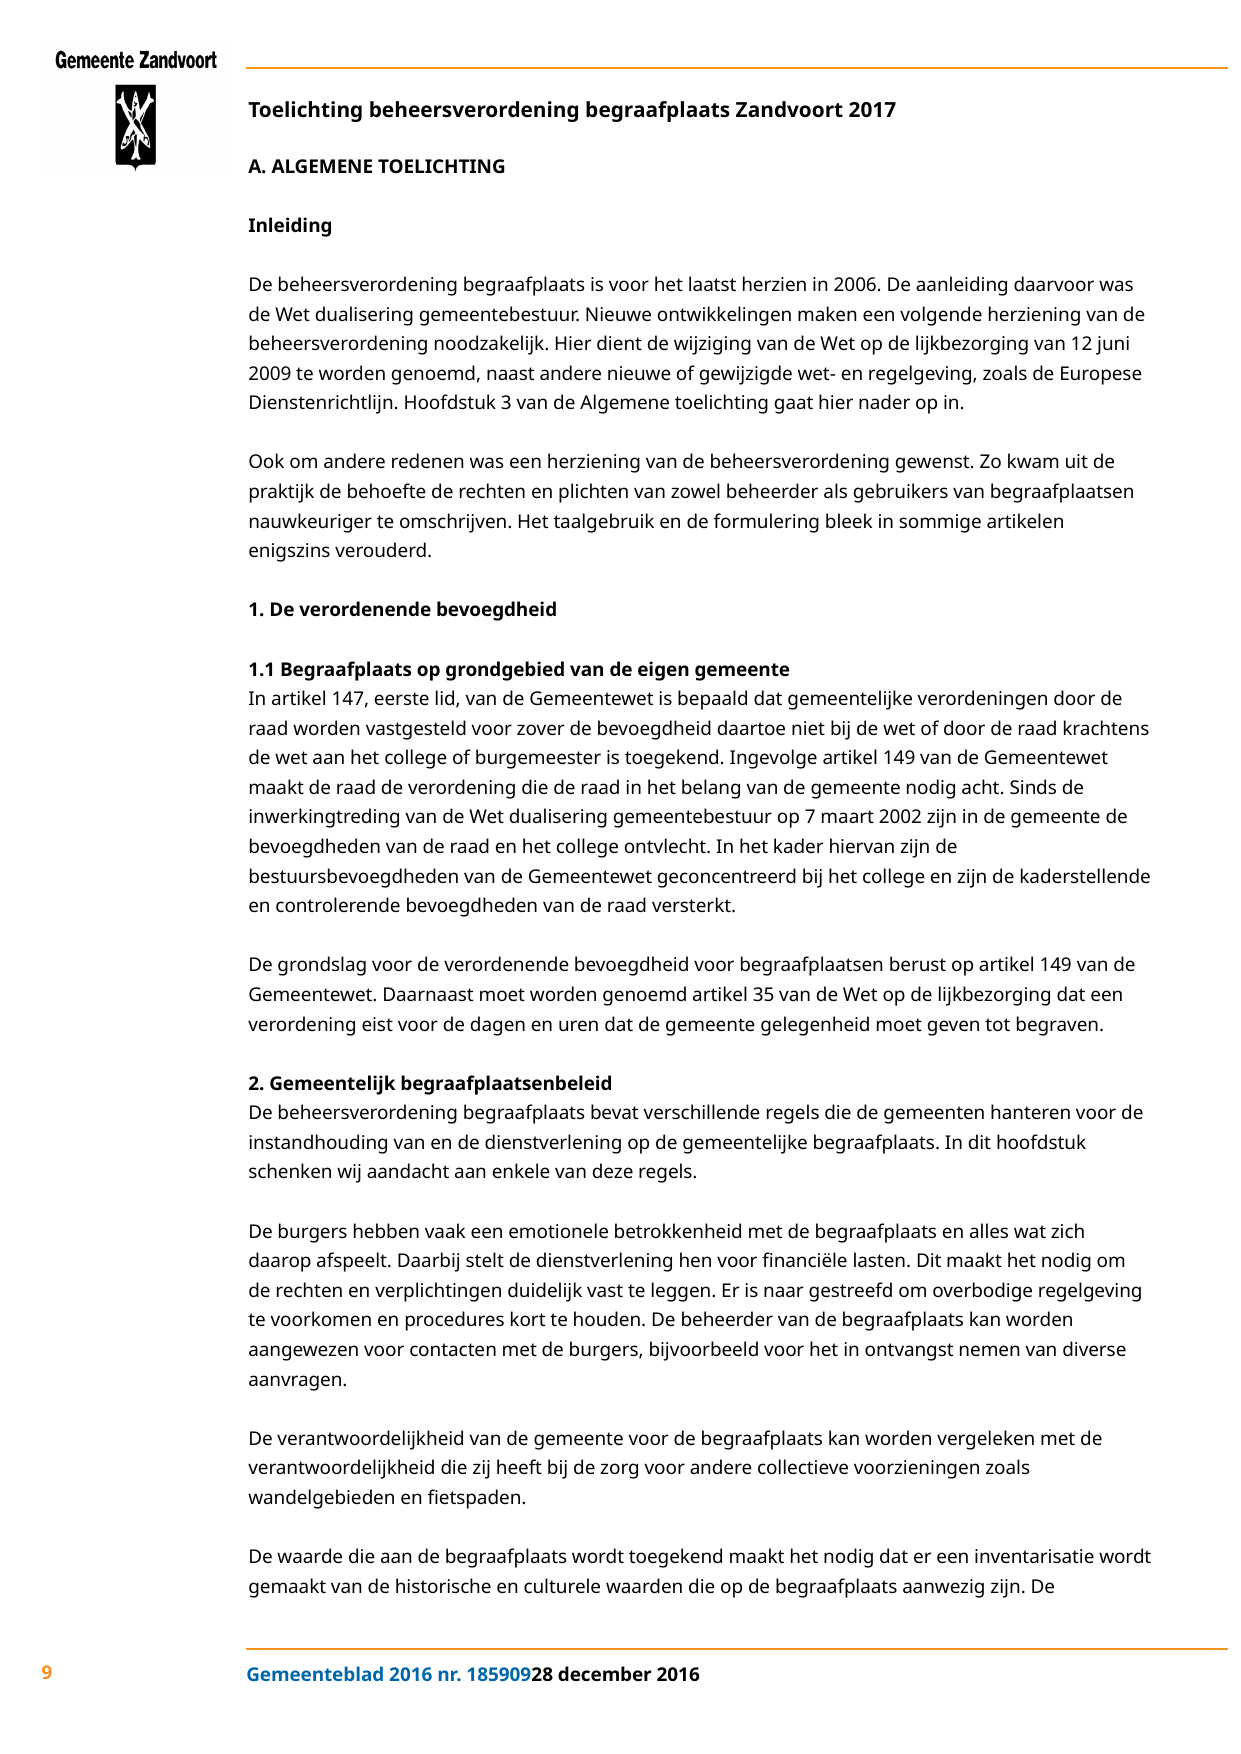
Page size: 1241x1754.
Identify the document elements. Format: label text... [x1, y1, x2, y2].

text De grondslag voor de verordenende bevoegdheid voor begraafplaatsen berust op artikel 149 van de Gemeentewet. Daarnaast moet worden genoemd artikel 35 van de Wet op de lijkbezorging dat een verordening eist voor de dagen en uren dat de gemeente gelegenheid moet geven tot begraven. [248, 952, 1152, 1037]
text A. ALGEMENE TOELICHTING [248, 153, 1152, 179]
text 1. De verordenende bevoegdheid [248, 597, 1152, 622]
text In artikel 147, eerste lid, van de Gemeentewet is bepaald dat gemeentelijke verordeningen door de raad worden vastgesteld voor zover de bevoegdheid daartoe niet bij de wet of door de raad krachtens de wet aan het college of burgemeester is toegekend. Ingevolge artikel 149 van de Gemeentewet maakt de raad de verordening die de raad in het belang van de gemeente nodig acht. Sinds de inwerkingtreding van de Wet dualisering gemeentebestuur op 7 maart 2002 zijn in de gemeente de bevoegdheden van de raad en het college ontvlecht. In het kader hiervan zijn de bestuursbevoegdheden van de Gemeentewet geconcentreerd bij het college en zijn de kaderstellende en controlerende bevoegdheden van de raad versterkt. [248, 685, 1152, 918]
picture [41, 47, 231, 172]
text De verantwoordelijkheid van de gemeente voor de begraafplaats kan worden vergeleken met de verantwoordelijkheid die zij heeft bij de zorg voor andere collectieve voorzieningen zoals wandelgebieden en fietspaden. [248, 1425, 1152, 1510]
text Inleiding [248, 212, 1152, 238]
text De burgers hebben vaak een emotionele betrokkenheid met de begraafplaats en alles wat zich daarop afspeelt. Daarbij stelt de dienstverlening hen voor financiële lasten. Dit maakt het nodig om de rechten en verplichtingen duidelijk vast te leggen. Er is naar gestreefd om overbodige regelgeving te voorkomen en procedures kort te houden. De beheerder van de begraafplaats kan worden aangewezen voor contacten met de burgers, bijvoorbeeld voor het in ontvangst nemen van diverse aanvragen. [248, 1218, 1152, 1392]
text De beheersverordening begraafplaats is voor het laatst herzien in 2006. De aanleiding daarvoor was de Wet dualisering gemeentebestuur. Nieuwe ontwikkelingen maken een volgende herziening van de beheersverordening noodzakelijk. Hier dient de wijziging van de Wet op de lijkbezorging van 12 juni 2009 te worden genoemd, naast andere nieuwe of gewijzigde wet- en regelgeving, zoals de Europese Dienstenrichtlijn. Hoofdstuk 3 van de Algemene toelichting gaat hier nader op in. [248, 271, 1152, 415]
text De beheersverordening begraafplaats bevat verschillende regels die de gemeenten hanteren voor de instandhouding van en de dienstverlening op de gemeentelijke begraafplaats. In dit hoofdstuk schenken wij aandacht aan enkele van deze regels. [248, 1099, 1152, 1184]
text De waarde die aan de begraafplaats wordt toegekend maakt het nodig dat er een inventarisatie wordt gemaakt van de historische en culturele waarden die op de begraafplaats aanwezig zijn. De [248, 1543, 1152, 1599]
text Ook om andere redenen was een herziening van de beheersverordening gewenst. Zo kwam uit de praktijk de behoefte de rechten en plichten van zowel beheerder als gebruikers van begraafplaatsen nauwkeuriger te omschrijven. Het taalgebruik en de formulering bleek in sommige artikelen enigszins verouderd. [248, 449, 1152, 563]
text 2. Gemeentelijk begraafplaatsenbeleid [248, 1070, 1152, 1096]
text 1.1 Begraafplaats op grondgebied van de eigen gemeente [248, 656, 1152, 682]
text Toelichting beheersverordening begraafplaats Zandvoort 2017 [248, 95, 1152, 123]
